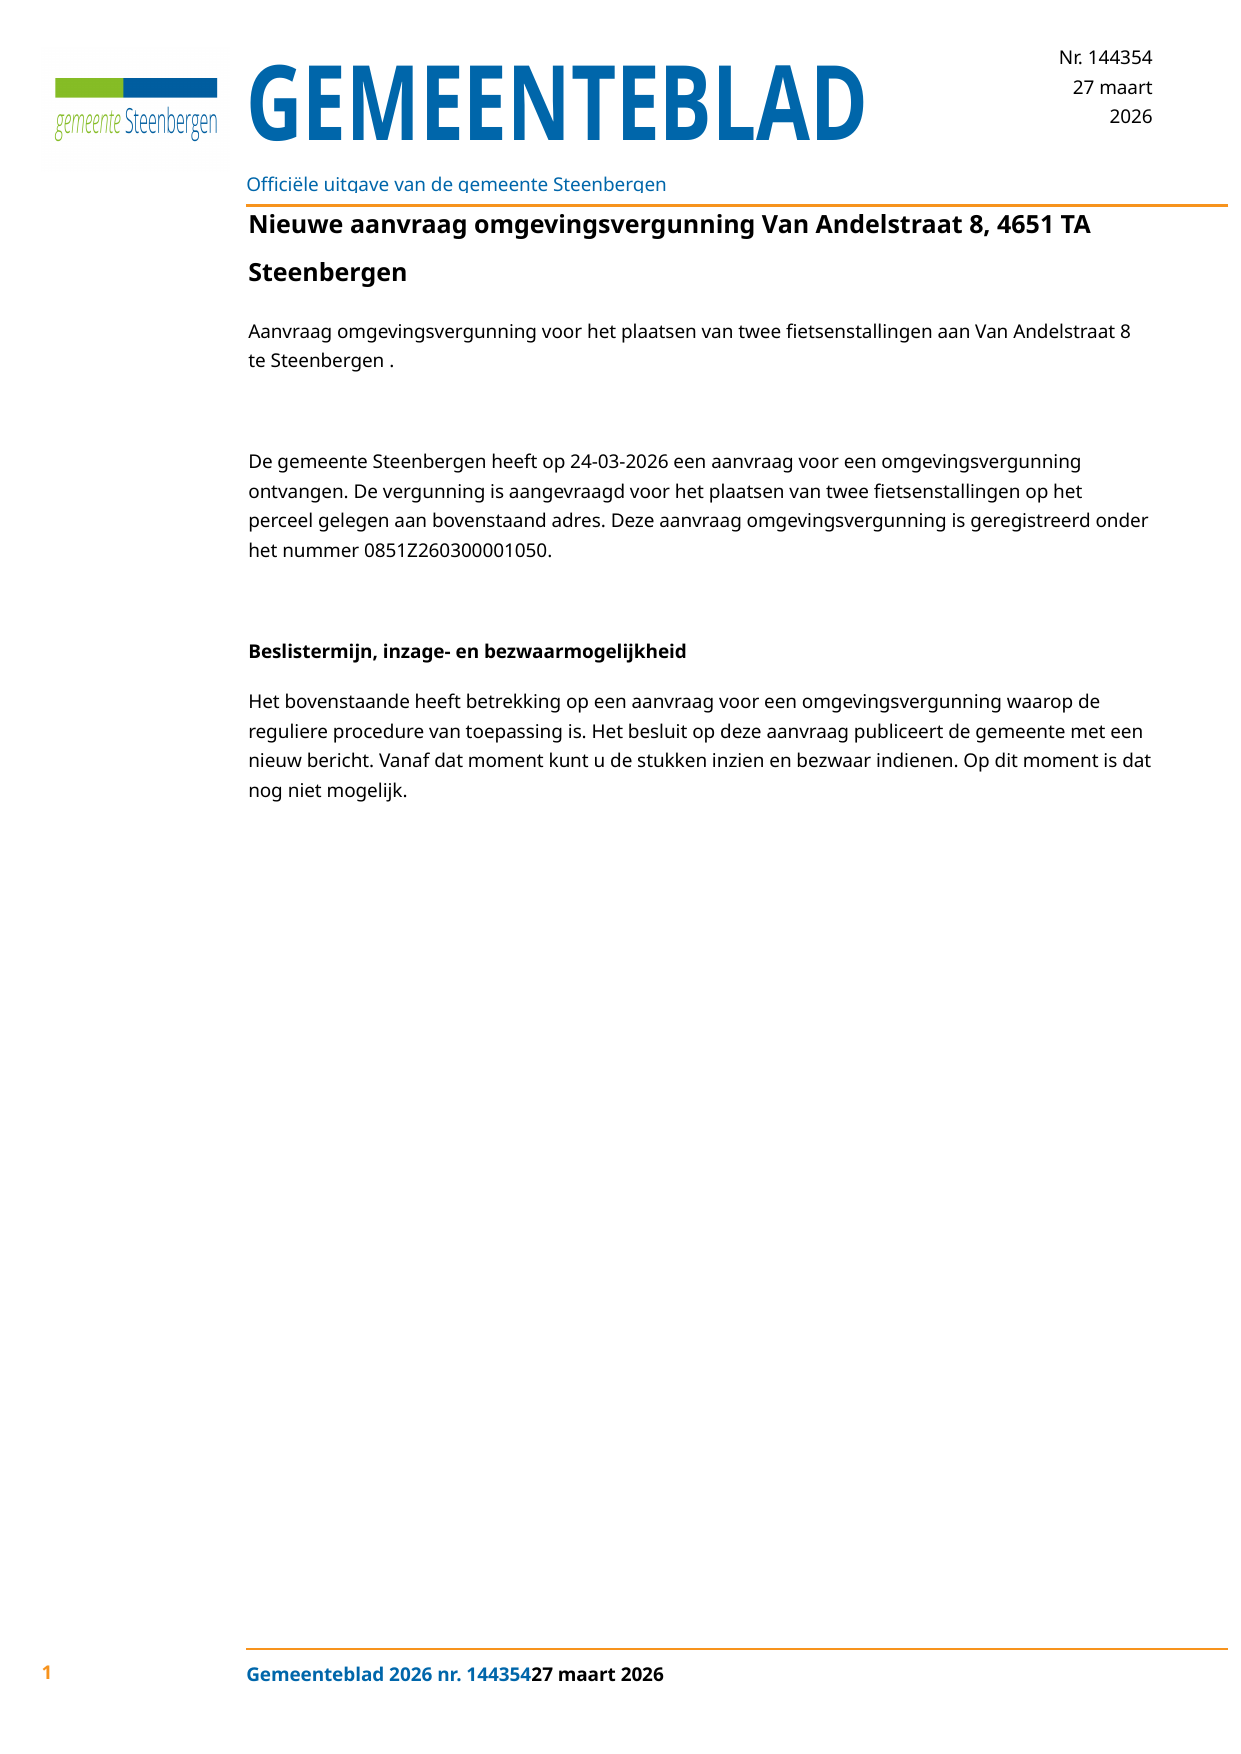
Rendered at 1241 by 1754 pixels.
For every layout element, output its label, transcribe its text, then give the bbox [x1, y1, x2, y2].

text Aanvraag omgevingsvergunning voor het plaatsen van twee fietsenstallingen aan Van Andelstraat 8 te Steenbergen . [248, 318, 1152, 373]
picture [41, 47, 231, 172]
text De gemeente Steenbergen heeft op 24-03-2026 een aanvraag voor een omgevingsvergunning ontvangen. De vergunning is aangevraagd voor het plaatsen van twee fietsenstallingen op het perceel gelegen aan bovenstaand adres. Deze aanvraag omgevingsvergunning is geregistreerd onder het nummer 0851Z260300001050. [248, 448, 1152, 563]
text Beslistermijn, inzage- en bezwaarmogelijkheid [248, 638, 1152, 664]
text Het bovenstaande heeft betrekking op een aanvraag voor een omgevingsvergunning waarop de reguliere procedure van toepassing is. Het besluit op deze aanvraag publiceert de gemeente met een nieuw bericht. Vanaf dat moment kunt u de stukken inzien en bezwaar indienen. Op dit moment is dat nog niet mogelijk. [248, 688, 1152, 803]
text Nieuwe aanvraag omgevingsvergunning Van Andelstraat 8, 4651 TA Steenbergen [248, 207, 1152, 288]
